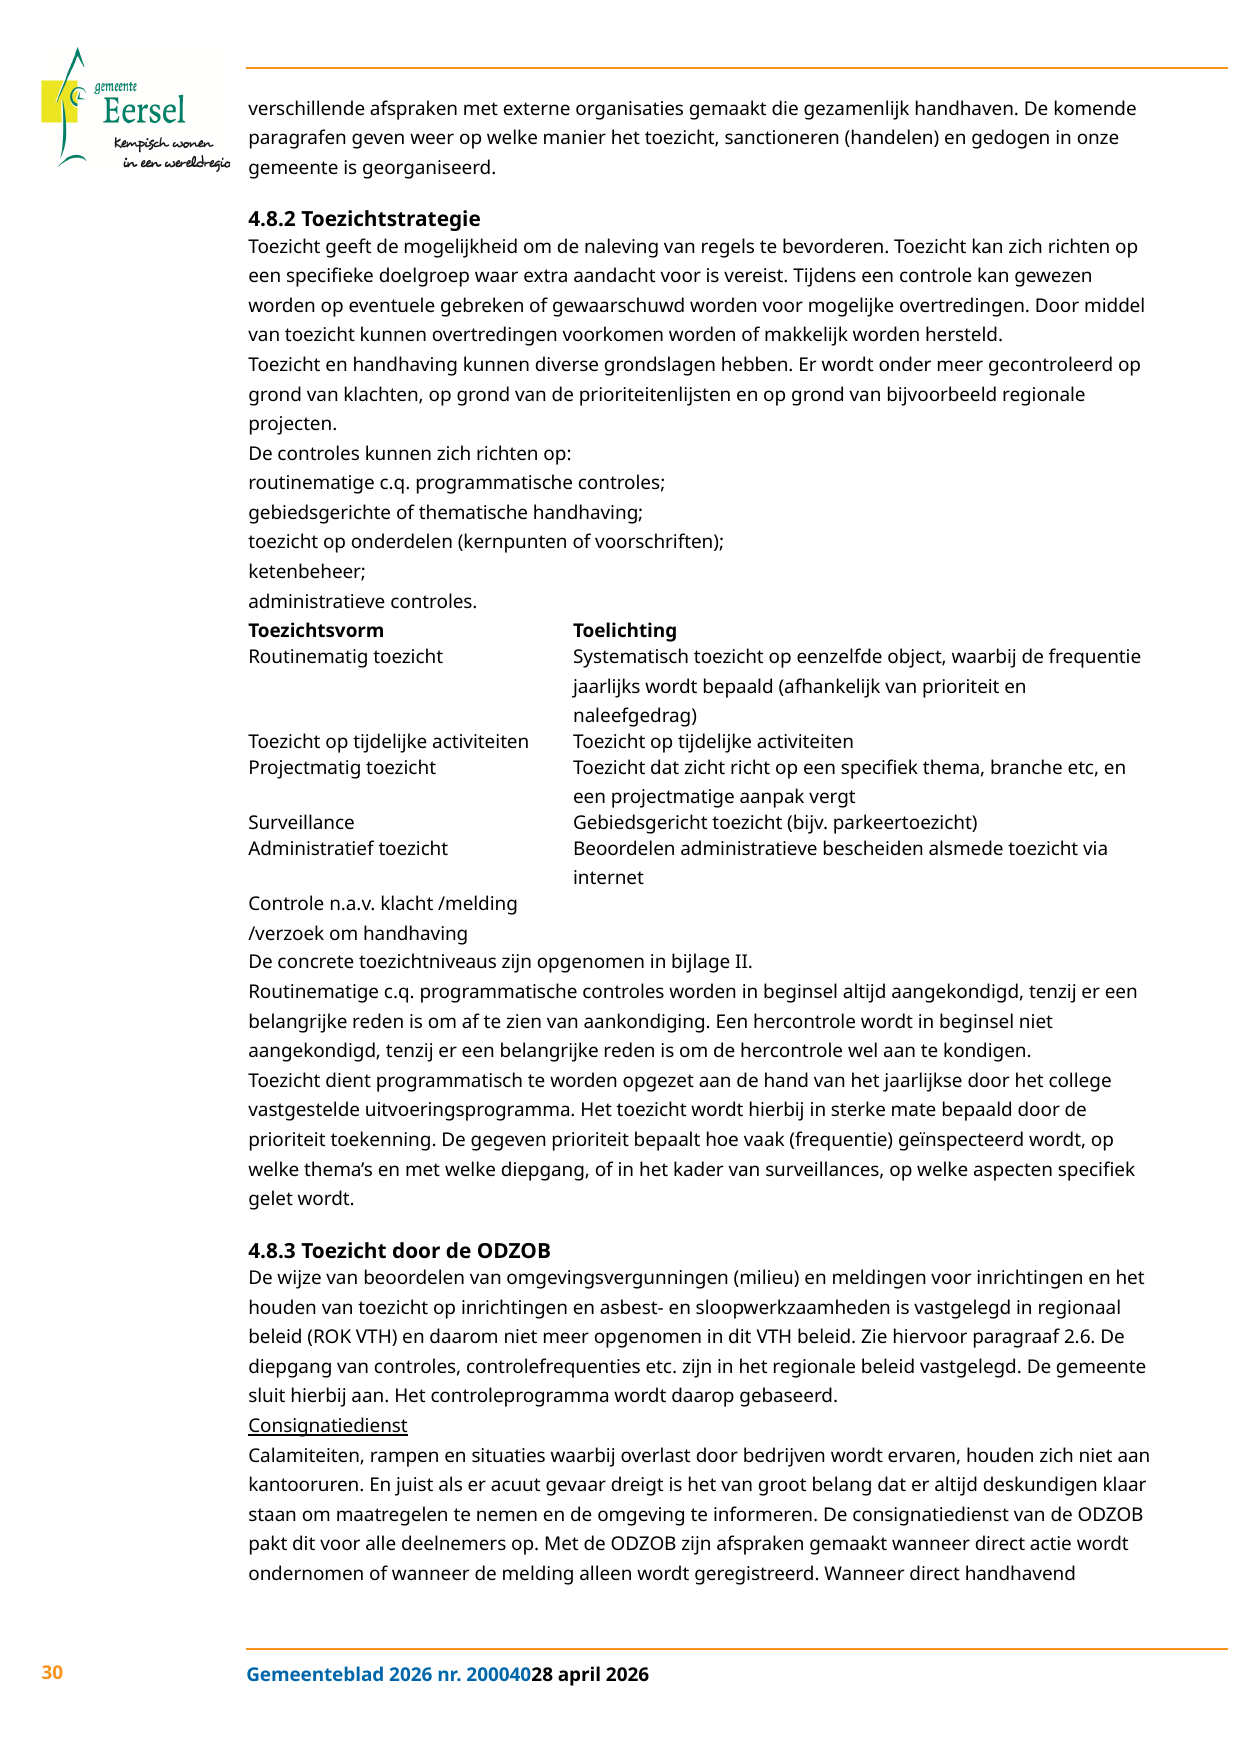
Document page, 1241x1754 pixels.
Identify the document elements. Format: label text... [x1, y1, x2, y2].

table_cell Gebiedsgericht toezicht (bijv. parkeertoezicht) [573, 809, 1152, 835]
table_cell Systematisch toezicht op eenzelfde object, waarbij de frequentie jaarlijks wordt bepaald (afhankelijk van prioriteit en naleefgedrag) [573, 643, 1152, 728]
picture [41, 47, 231, 172]
text 4.8.3 Toezicht door de ODZOB [248, 1236, 1152, 1264]
text toezicht op onderdelen (kernpunten of voorschriften); [248, 529, 1152, 554]
text gebiedsgerichte of thematische handhaving; [248, 499, 1152, 525]
text 4.8.2 Toezichtstrategie [248, 204, 1152, 233]
table_cell [573, 890, 1152, 946]
text De controles kunnen zich richten op: [248, 440, 1152, 466]
text Toezicht en handhaving kunnen diverse grondslagen hebben. Er wordt onder meer gecontroleerd op grond van klachten, op grond van de prioriteitenlijsten en op grond van bijvoorbeeld regionale projecten. [248, 351, 1152, 436]
text Consignatiedienst [248, 1412, 1152, 1438]
text Calamiteiten, rampen en situaties waarbij overlast door bedrijven wordt ervaren, houden zich niet aan kantooruren. En juist als er acuut gevaar dreigt is het van groot belang dat er altijd deskundigen klaar staan om maatregelen te nemen en de omgeving te informeren. De consignatiedienst van de ODZOB pakt dit voor alle deelnemers op. Met de ODZOB zijn afspraken gemaakt wanneer direct actie wordt ondernomen of wanneer de melding alleen wordt geregistreerd. Wanneer direct handhavend [248, 1442, 1152, 1586]
table_cell Beoordelen administratieve bescheiden alsmede toezicht via internet [573, 835, 1152, 890]
text Toezicht dient programmatisch te worden opgezet aan de hand van het jaarlijkse door het college vastgestelde uitvoeringsprogramma. Het toezicht wordt hierbij in sterke mate bepaald door de prioriteit toekenning. De gegeven prioriteit bepaalt hoe vaak (frequentie) geïnspecteerd wordt, op welke thema’s en met welke diepgang, of in het kader van surveillances, op welke aspecten specifiek gelet wordt. [248, 1067, 1152, 1211]
text ketenbeheer; [248, 558, 1152, 584]
text verschillende afspraken met externe organisaties gemaakt die gezamenlijk handhaven. De komende paragrafen geven weer op welke manier het toezicht, sanctioneren (handelen) en gedogen in onze gemeente is georganiseerd. [248, 95, 1152, 180]
text Toezicht geeft de mogelijkheid om de naleving van regels te bevorderen. Toezicht kan zich richten op een specifieke doelgroep waar extra aandacht voor is vereist. Tijdens een controle kan gewezen worden op eventuele gebreken of gewaarschuwd worden voor mogelijke overtredingen. Door middel van toezicht kunnen overtredingen voorkomen worden of makkelijk worden hersteld. [248, 233, 1152, 347]
table_cell Projectmatig toezicht [248, 754, 573, 809]
table_cell Toezicht op tijdelijke activiteiten [573, 728, 1152, 754]
table_header Toezichtsvorm [248, 618, 573, 643]
table_cell Toezicht op tijdelijke activiteiten [248, 728, 573, 754]
table_cell Toezicht dat zicht richt op een specifiek thema, branche etc, en een projectmatige aanpak vergt [573, 754, 1152, 809]
text Routinematige c.q. programmatische controles worden in beginsel altijd aangekondigd, tenzij er een belangrijke reden is om af te zien van aankondiging. Een hercontrole wordt in beginsel niet aangekondigd, tenzij er een belangrijke reden is om de hercontrole wel aan te kondigen. [248, 978, 1152, 1063]
table_cell Administratief toezicht [248, 835, 573, 890]
text routinematige c.q. programmatische controles; [248, 469, 1152, 495]
table_cell Controle n.a.v. klacht /melding /verzoek om handhaving [248, 890, 573, 946]
text administratieve controles. [248, 588, 1152, 613]
table_cell Surveillance [248, 809, 573, 835]
text De concrete toezichtniveaus zijn opgenomen in bijlage II. [248, 949, 1152, 974]
table_header Toelichting [573, 618, 1152, 643]
table_cell Routinematig toezicht [248, 643, 573, 728]
text De wijze van beoordelen van omgevingsvergunningen (milieu) en meldingen voor inrichtingen en het houden van toezicht op inrichtingen en asbest- en sloopwerkzaamheden is vastgelegd in regionaal beleid (ROK VTH) en daarom niet meer opgenomen in dit VTH beleid. Zie hiervoor paragraaf 2.6. De diepgang van controles, controlefrequenties etc. zijn in het regionale beleid vastgelegd. De gemeente sluit hierbij aan. Het controleprogramma wordt daarop gebaseerd. [248, 1264, 1152, 1408]
